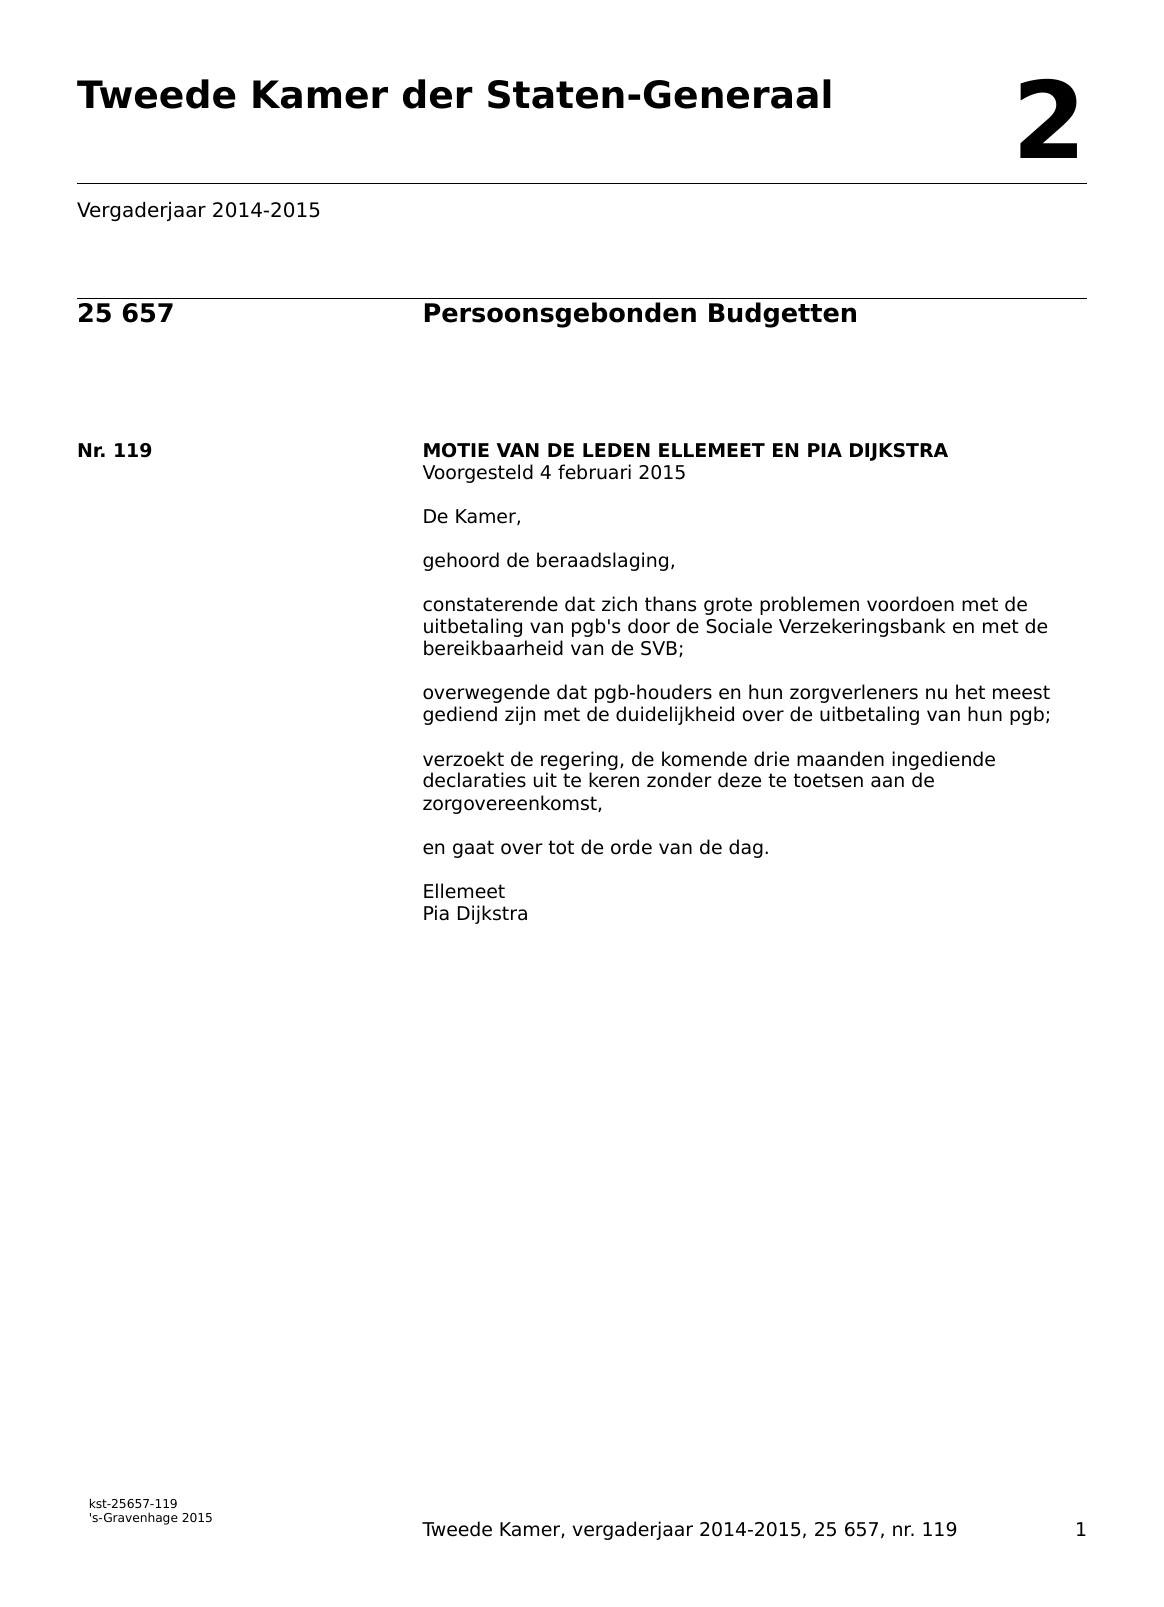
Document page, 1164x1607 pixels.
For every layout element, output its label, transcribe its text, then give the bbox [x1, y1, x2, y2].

text Pia Dijkstra [422, 903, 1087, 925]
table_cell Vergaderjaar 2014-2015 [77, 184, 1087, 298]
text Ellemeet [422, 881, 1087, 903]
text verzoekt de regering, de komende drie maanden ingediende declaraties uit te keren zonder deze te toetsen aan de zorgovereenkomst, [422, 748, 1087, 814]
text overwegende dat pgb-houders en hun zorgverleners nu het meest gediend zijn met de duidelijkheid over de uitbetaling van hun pgb; [422, 682, 1087, 726]
subtitle 25 657 Persoonsgebonden Budgetten [77, 299, 1087, 329]
text De Kamer, [422, 506, 1087, 528]
table_header Tweede Kamer der Staten-Generaal [77, 59, 886, 183]
table_header 2 [886, 59, 1087, 183]
subtitle Nr. 119 MOTIE VAN DE LEDEN ELLEMEET EN PIA DIJKSTRA [77, 440, 1087, 462]
text constaterende dat zich thans grote problemen voordoen met de uitbetaling van pgb's door de Sociale Verzekeringsbank en met de bereikbaarheid van de SVB; [422, 594, 1087, 660]
text 's-Gravenhage 2015 [88, 1511, 323, 1525]
text en gaat over tot de orde van de dag. [422, 837, 1087, 858]
text kst-25657-119 [88, 1497, 323, 1511]
text Voorgesteld 4 februari 2015 [422, 462, 1087, 484]
text gehoord de beraadslaging, [422, 550, 1087, 572]
